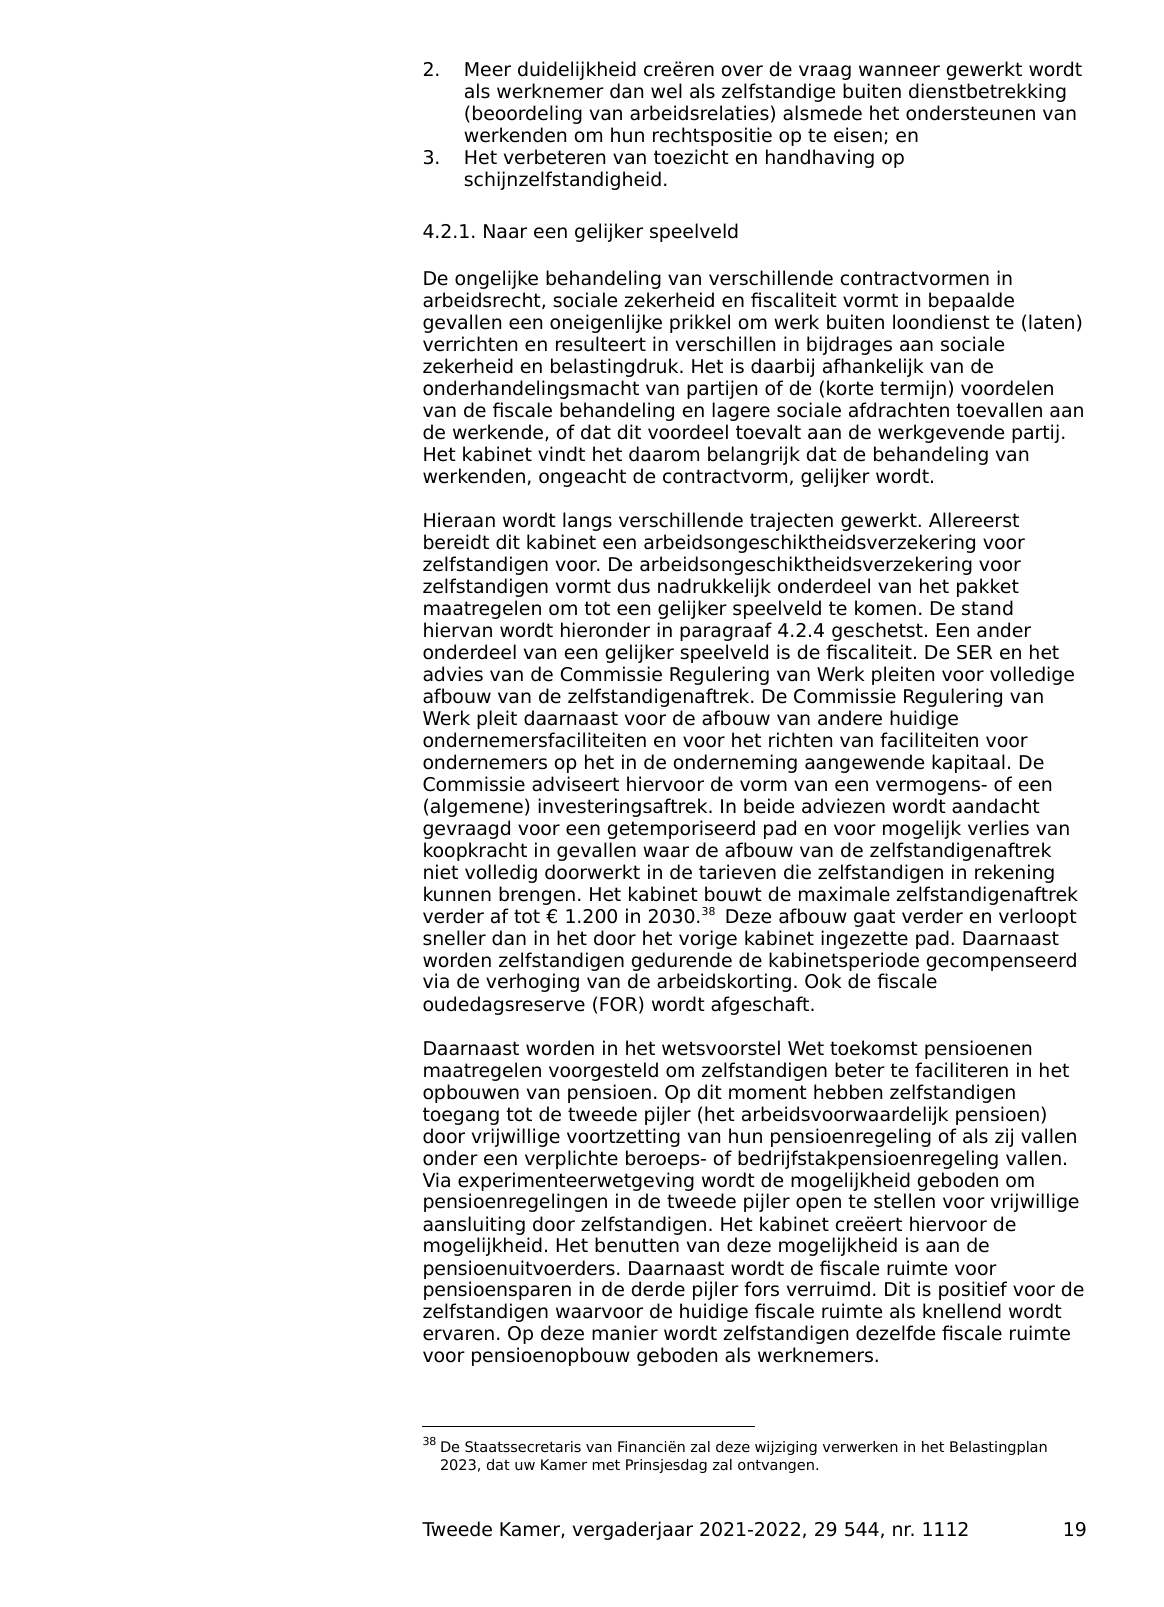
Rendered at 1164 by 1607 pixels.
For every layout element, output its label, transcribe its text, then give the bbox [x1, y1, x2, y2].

text De Staatssecretaris van Financiën zal deze wijziging verwerken in het Belastingplan 2023, dat uw Kamer met Prinsjesdag zal ontvangen. [422, 1435, 1087, 1474]
text Hieraan wordt langs verschillende trajecten gewerkt. Allereerst bereidt dit kabinet een arbeidsongeschiktheidsverzekering voor zelfstandigen voor. De arbeidsongeschiktheidsverzekering voor zelfstandigen vormt dus nadrukkelijk onderdeel van het pakket maatregelen om tot een gelijker speelveld te komen. De stand hiervan wordt hieronder in paragraaf 4.2.4 geschetst. Een ander onderdeel van een gelijker speelveld is de fiscaliteit. De SER en het advies van de Commissie Regulering van Werk pleiten voor volledige afbouw van de zelfstandigenaftrek. De Commissie Regulering van Werk pleit daarnaast voor de afbouw van andere huidige ondernemersfaciliteiten en voor het richten van faciliteiten voor ondernemers op het in de onderneming aangewende kapitaal. De Commissie adviseert hiervoor de vorm van een vermogens- of een (algemene) investeringsaftrek. In beide adviezen wordt aandacht gevraagd voor een getemporiseerd pad en voor mogelijk verlies van koopkracht in gevallen waar de afbouw van de zelfstandigenaftrek niet volledig doorwerkt in de tarieven die zelfstandigen in rekening kunnen brengen. Het kabinet bouwt de maximale zelfstandigenaftrek verder af tot € 1.200 in 2030. Deze afbouw gaat verder en verloopt sneller dan in het door het vorige kabinet ingezette pad. Daarnaast worden zelfstandigen gedurende de kabinetsperiode gecompenseerd via de verhoging van de arbeidskorting. Ook de fiscale oudedagsreserve (FOR) wordt afgeschaft. [422, 510, 1087, 1015]
text 2. Meer duidelijkheid creëren over de vraag wanneer gewerkt wordt als werknemer dan wel als zelfstandige buiten dienstbetrekking (beoordeling van arbeidsrelaties) alsmede het ondersteunen van werkenden om hun rechtspositie op te eisen; en [422, 59, 1087, 147]
text 3. Het verbeteren van toezicht en handhaving op schijnzelfstandigheid. [422, 147, 1087, 191]
subtitle 4.2.1. Naar een gelijker speelveld [422, 221, 1087, 243]
text De ongelijke behandeling van verschillende contractvormen in arbeidsrecht, sociale zekerheid en fiscaliteit vormt in bepaalde gevallen een oneigenlijke prikkel om werk buiten loondienst te (laten) verrichten en resulteert in verschillen in bijdrages aan sociale zekerheid en belastingdruk. Het is daarbij afhankelijk van de onderhandelingsmacht van partijen of de (korte termijn) voordelen van de fiscale behandeling en lagere sociale afdrachten toevallen aan de werkende, of dat dit voordeel toevalt aan de werkgevende partij. Het kabinet vindt het daarom belangrijk dat de behandeling van werkenden, ongeacht de contractvorm, gelijker wordt. [422, 268, 1087, 488]
text Daarnaast worden in het wetsvoorstel Wet toekomst pensioenen maatregelen voorgesteld om zelfstandigen beter te faciliteren in het opbouwen van pensioen. Op dit moment hebben zelfstandigen toegang tot de tweede pijler (het arbeidsvoorwaardelijk pensioen) door vrijwillige voortzetting van hun pensioenregeling of als zij vallen onder een verplichte beroeps- of bedrijfstakpensioenregeling vallen. Via experimenteerwetgeving wordt de mogelijkheid geboden om pensioenregelingen in de tweede pijler open te stellen voor vrijwillige aansluiting door zelfstandigen. Het kabinet creëert hiervoor de mogelijkheid. Het benutten van deze mogelijkheid is aan de pensioenuitvoerders. Daarnaast wordt de fiscale ruimte voor pensioensparen in de derde pijler fors verruimd. Dit is positief voor de zelfstandigen waarvoor de huidige fiscale ruimte als knellend wordt ervaren. Op deze manier wordt zelfstandigen dezelfde fiscale ruimte voor pensioenopbouw geboden als werknemers. [422, 1038, 1087, 1367]
